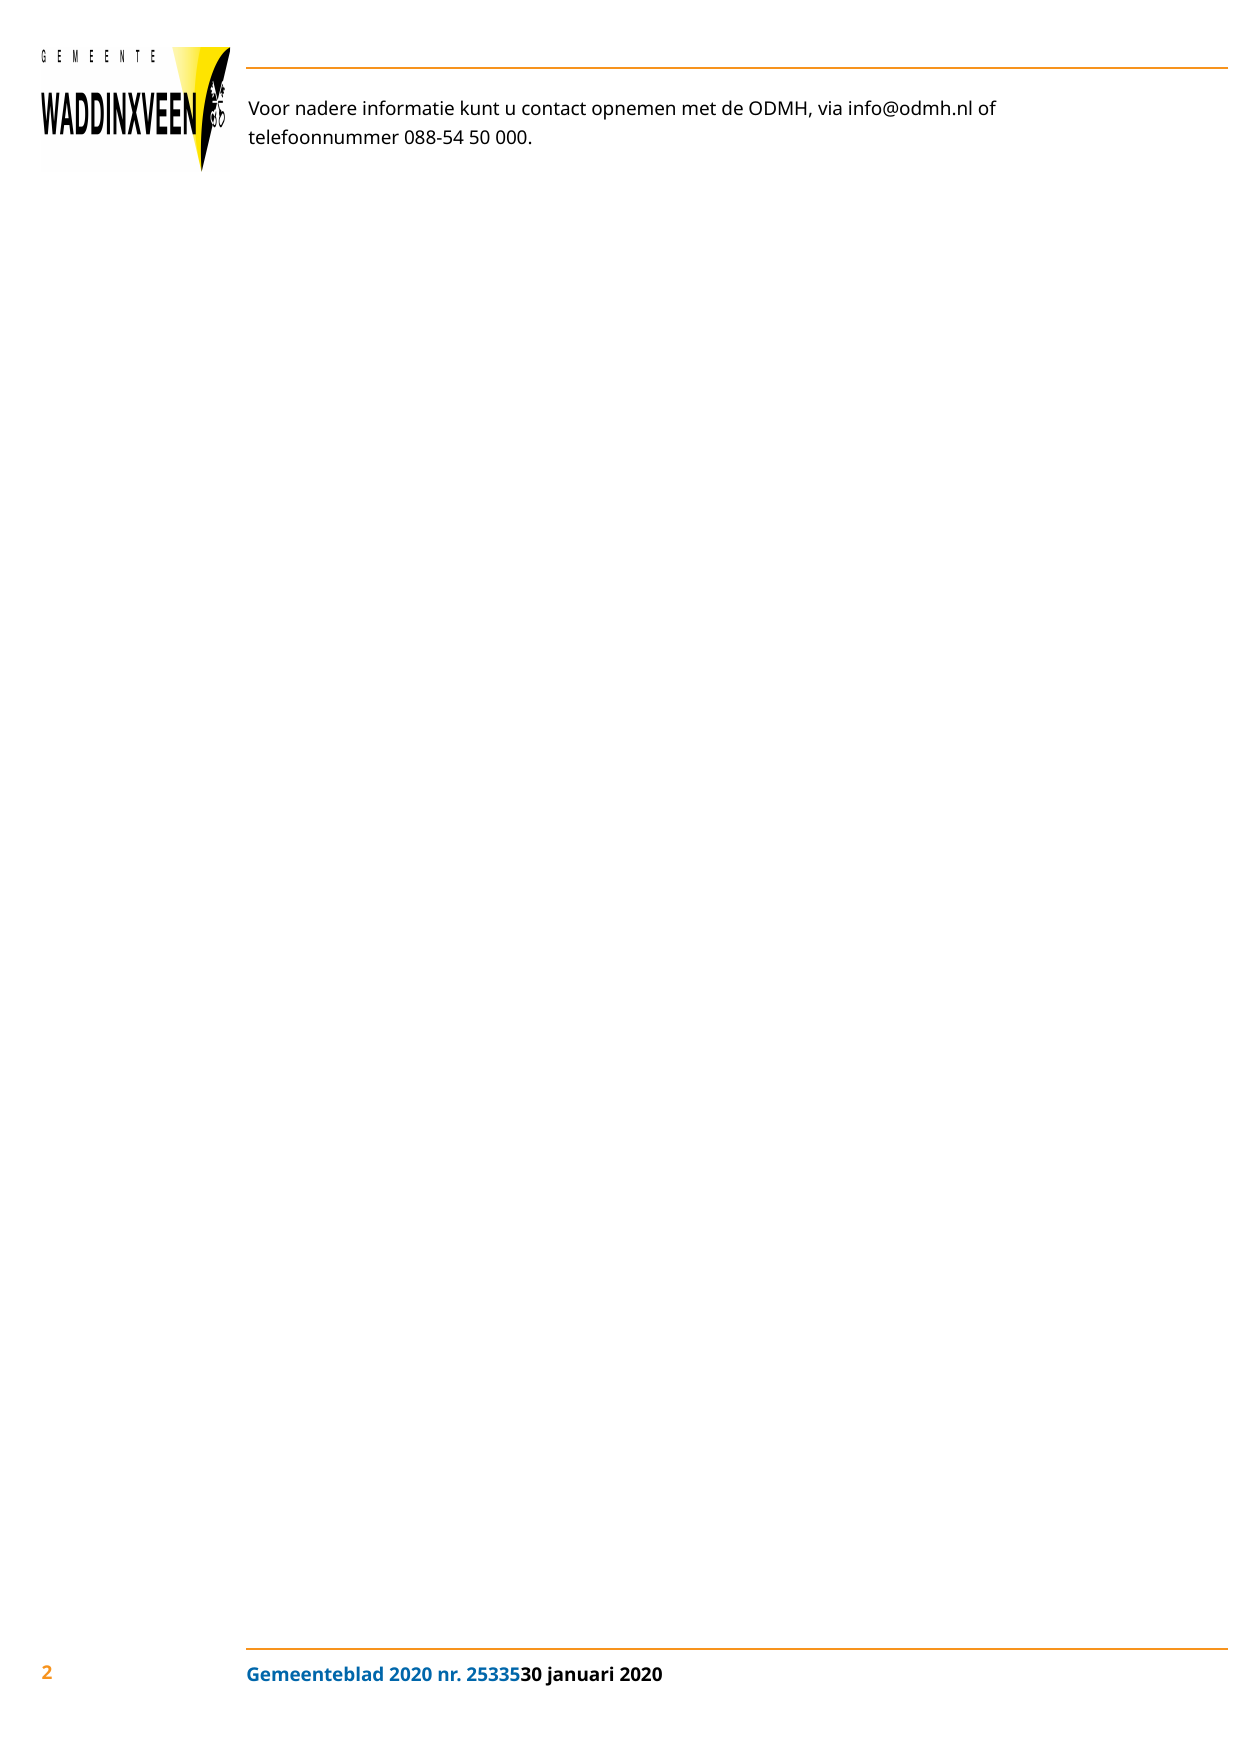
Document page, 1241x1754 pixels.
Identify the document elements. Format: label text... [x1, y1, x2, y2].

text Voor nadere informatie kunt u contact opnemen met de ODMH, via info@odmh.nl of telefoonnummer 088-54 50 000. [248, 95, 1152, 150]
picture [41, 47, 231, 172]
